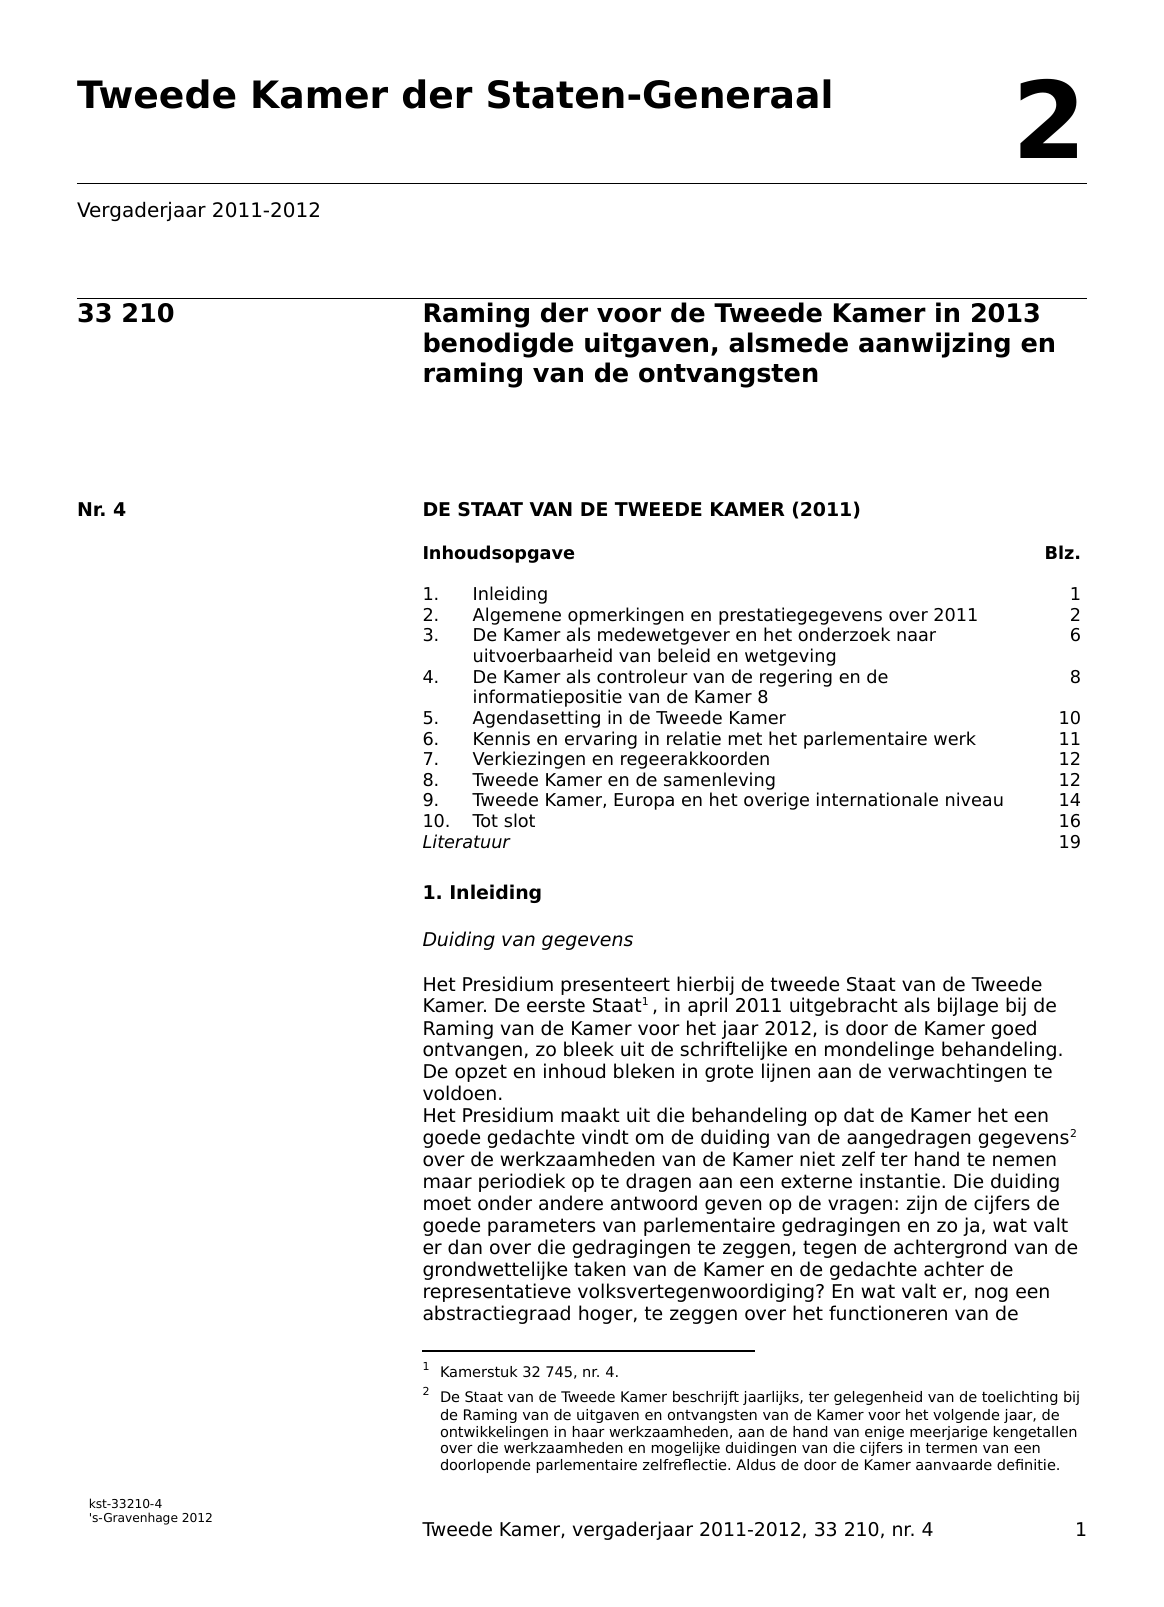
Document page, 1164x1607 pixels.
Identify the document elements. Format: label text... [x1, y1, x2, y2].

subtitle Nr. 4 DE STAAT VAN DE TWEEDE KAMER (2011) [77, 499, 1087, 521]
table_cell 5. [422, 708, 467, 728]
table_cell Inleiding [467, 584, 1028, 605]
text De Staat van de Tweede Kamer beschrijft jaarlijks, ter gelegenheid van de toelichting bij de Raming van de uitgaven en ontvangsten van de Kamer voor het volgende jaar, de ontwikkelingen in haar werkzaamheden, aan de hand van enige meerjarige kengetallen over die werkzaamheden en mogelijke duidingen van die cijfers in termen van een doorlopende parlementaire zelfreflectie. Aldus de door de Kamer aanvaarde definitie. [422, 1385, 1087, 1474]
table_header Inhoudsopgave [422, 543, 1028, 563]
table_cell 2 [1028, 605, 1087, 625]
table_cell 6 [1028, 625, 1087, 667]
table_cell 16 [1028, 811, 1087, 832]
table_cell Algemene opmerkingen en prestatiegegevens over 2011 [467, 605, 1028, 625]
table_cell 8 [1028, 667, 1087, 708]
table_cell Agendasetting in de Tweede Kamer [467, 708, 1028, 728]
text kst-33210-4 [88, 1497, 323, 1511]
text Het Presidium presenteert hierbij de tweede Staat van de Tweede Kamer. De eerste Staat, in april 2011 uitgebracht als bijlage bij de Raming van de Kamer voor het jaar 2012, is door de Kamer goed ontvangen, zo bleek uit de schriftelijke en mondelinge behandeling. De opzet en inhoud bleken in grote lijnen aan de verwachtingen te voldoen. [422, 973, 1087, 1105]
table_cell Vergaderjaar 2011-2012 [77, 184, 1087, 298]
table_header 2 [886, 59, 1087, 183]
table_cell 2. [422, 605, 467, 625]
table_cell [1028, 564, 1087, 584]
subtitle Duiding van gegevens [422, 929, 1087, 951]
table_cell 1. [422, 584, 467, 605]
subtitle 33 210 Raming der voor de Tweede Kamer in 2013 benodigde uitgaven, alsmede aanwijzing en raming van de ontvangsten [77, 299, 1087, 388]
text Het Presidium maakt uit die behandeling op dat de Kamer het een goede gedachte vindt om de duiding van de aangedragen gegevens over de werkzaamheden van de Kamer niet zelf ter hand te nemen maar periodiek op te dragen aan een externe instantie. Die duiding moet onder andere antwoord geven op de vragen: zijn de cijfers de goede parameters van parlementaire gedragingen en zo ja, wat valt er dan over die gedragingen te zeggen, tegen de achtergrond van de grondwettelijke taken van de Kamer en de gedachte achter de representatieve volksvertegenwoordiging? En wat valt er, nog een abstractiegraad hoger, te zeggen over het functioneren van de [422, 1105, 1087, 1325]
text 's-Gravenhage 2012 [88, 1511, 323, 1525]
table_cell 10 [1028, 708, 1087, 728]
table_cell 4. [422, 667, 467, 708]
table_cell 7. [422, 749, 467, 770]
table_cell 9. [422, 790, 467, 811]
table_cell 8. [422, 770, 467, 790]
table_cell Literatuur [422, 832, 1028, 852]
table_cell 12 [1028, 749, 1087, 770]
table_cell 1 [1028, 584, 1087, 605]
table_cell De Kamer als medewetgever en het onderzoek naar uitvoerbaarheid van beleid en wetgeving [467, 625, 1028, 667]
subtitle 1. Inleiding [422, 882, 1087, 904]
table_cell 14 [1028, 790, 1087, 811]
table_cell 11 [1028, 729, 1087, 749]
table_cell Tweede Kamer, Europa en het overige internationale niveau [467, 790, 1028, 811]
table_header Tweede Kamer der Staten-Generaal [77, 59, 886, 183]
table_cell Tweede Kamer en de samenleving [467, 770, 1028, 790]
table_cell 10. [422, 811, 467, 832]
table_cell De Kamer als controleur van de regering en de informatiepositie van de Kamer 8 [467, 667, 1028, 708]
table_cell 3. [422, 625, 467, 667]
table_cell [467, 564, 1028, 584]
table_cell Tot slot [467, 811, 1028, 832]
text Kamerstuk 32 745, nr. 4. [422, 1360, 1087, 1382]
table_cell 12 [1028, 770, 1087, 790]
table_cell 6. [422, 729, 467, 749]
table_cell Verkiezingen en regeerakkoorden [467, 749, 1028, 770]
table_cell Kennis en ervaring in relatie met het parlementaire werk [467, 729, 1028, 749]
table_cell 19 [1028, 832, 1087, 852]
table_cell [422, 564, 467, 584]
table_header Blz. [1028, 543, 1087, 563]
